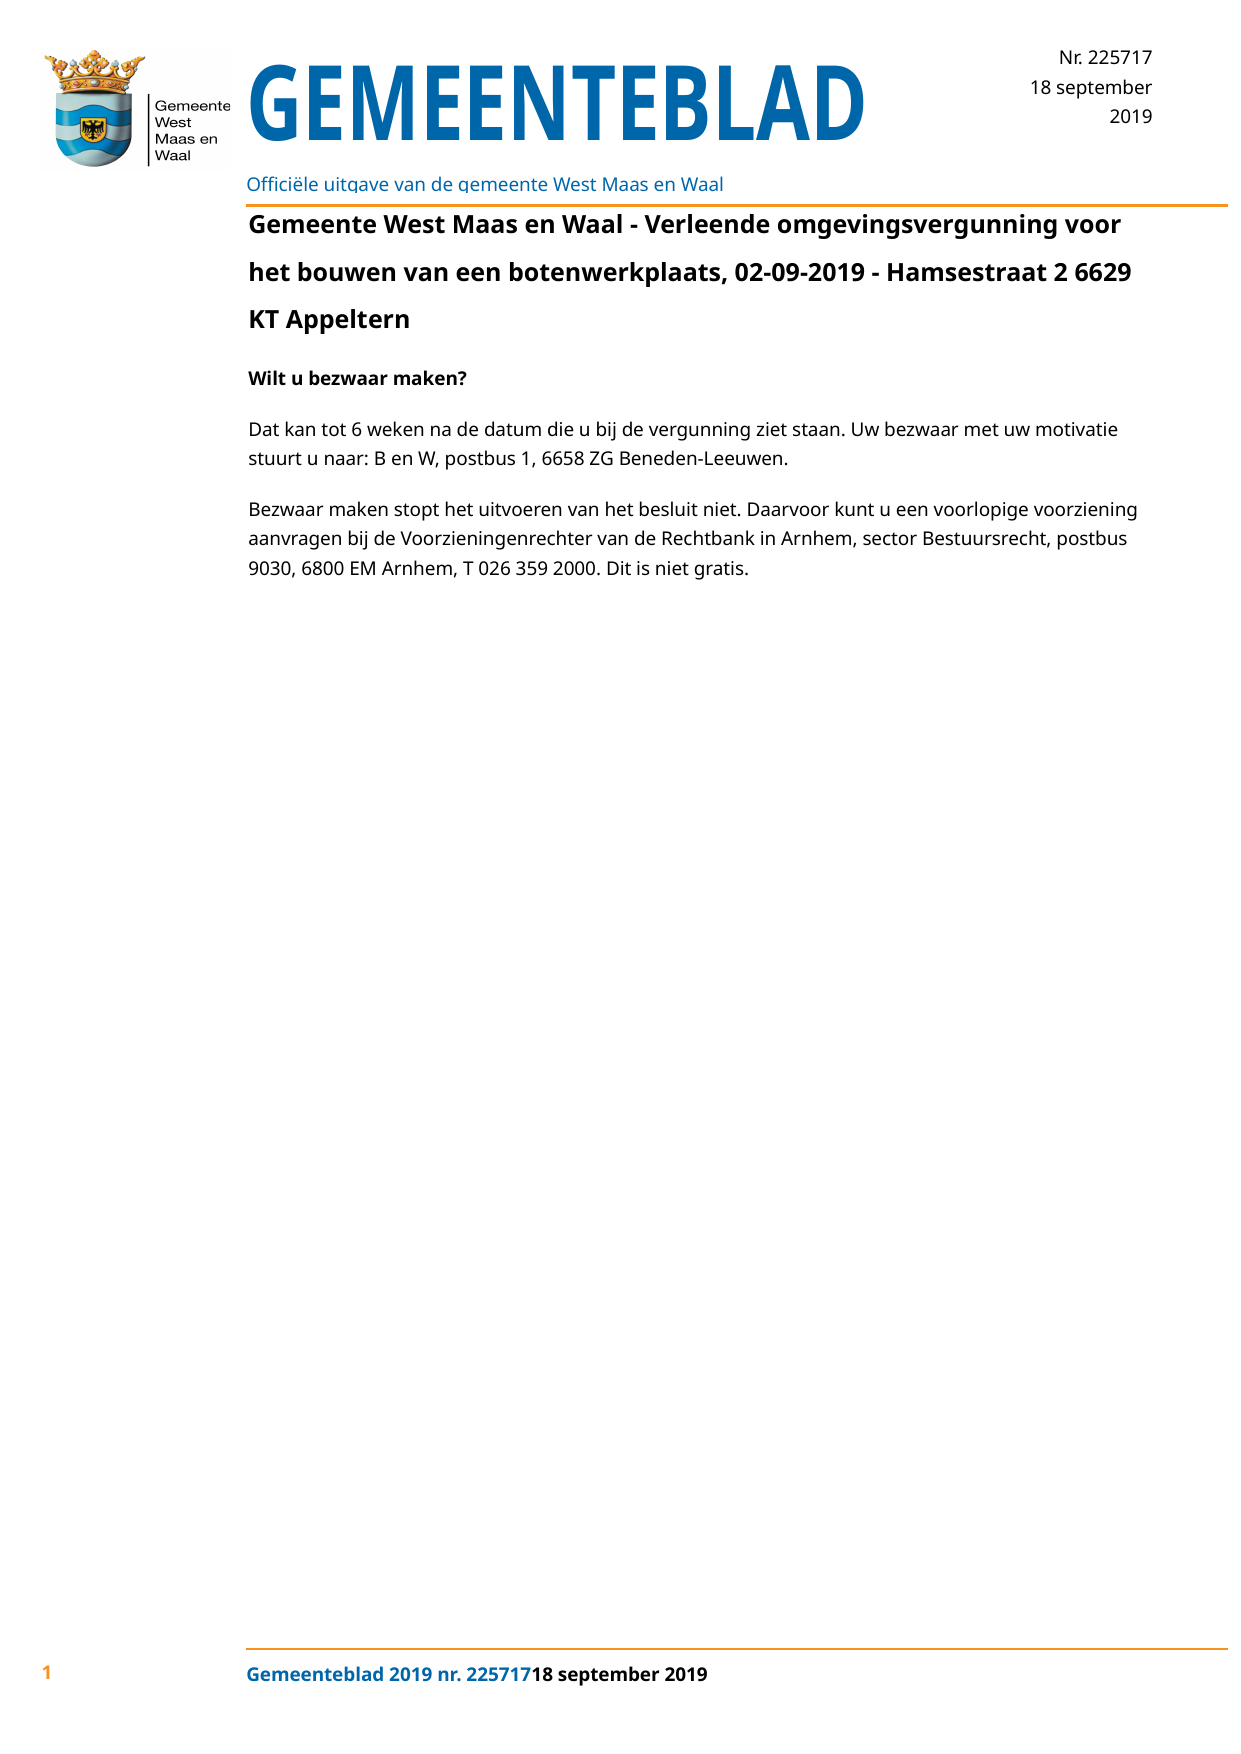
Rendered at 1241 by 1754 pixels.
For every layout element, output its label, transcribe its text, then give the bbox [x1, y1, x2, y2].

picture [41, 47, 231, 172]
text Dat kan tot 6 weken na de datum die u bij de vergunning ziet staan. Uw bezwaar met uw motivatie stuurt u naar: B en W, postbus 1, 6658 ZG Beneden-Leeuwen. [248, 416, 1152, 471]
text Bezwaar maken stopt het uitvoeren van het besluit niet. Daarvoor kunt u een voorlopige voorziening aanvragen bij de Voorzieningenrechter van de Rechtbank in Arnhem, sector Bestuursrecht, postbus 9030, 6800 EM Arnhem, T 026 359 2000. Dit is niet gratis. [248, 496, 1152, 581]
text Gemeente West Maas en Waal - Verleende omgevingsvergunning voor het bouwen van een botenwerkplaats, 02-09-2019 - Hamsestraat 2 6629 KT Appeltern [248, 207, 1152, 336]
text Wilt u bezwaar maken? [248, 366, 1152, 391]
